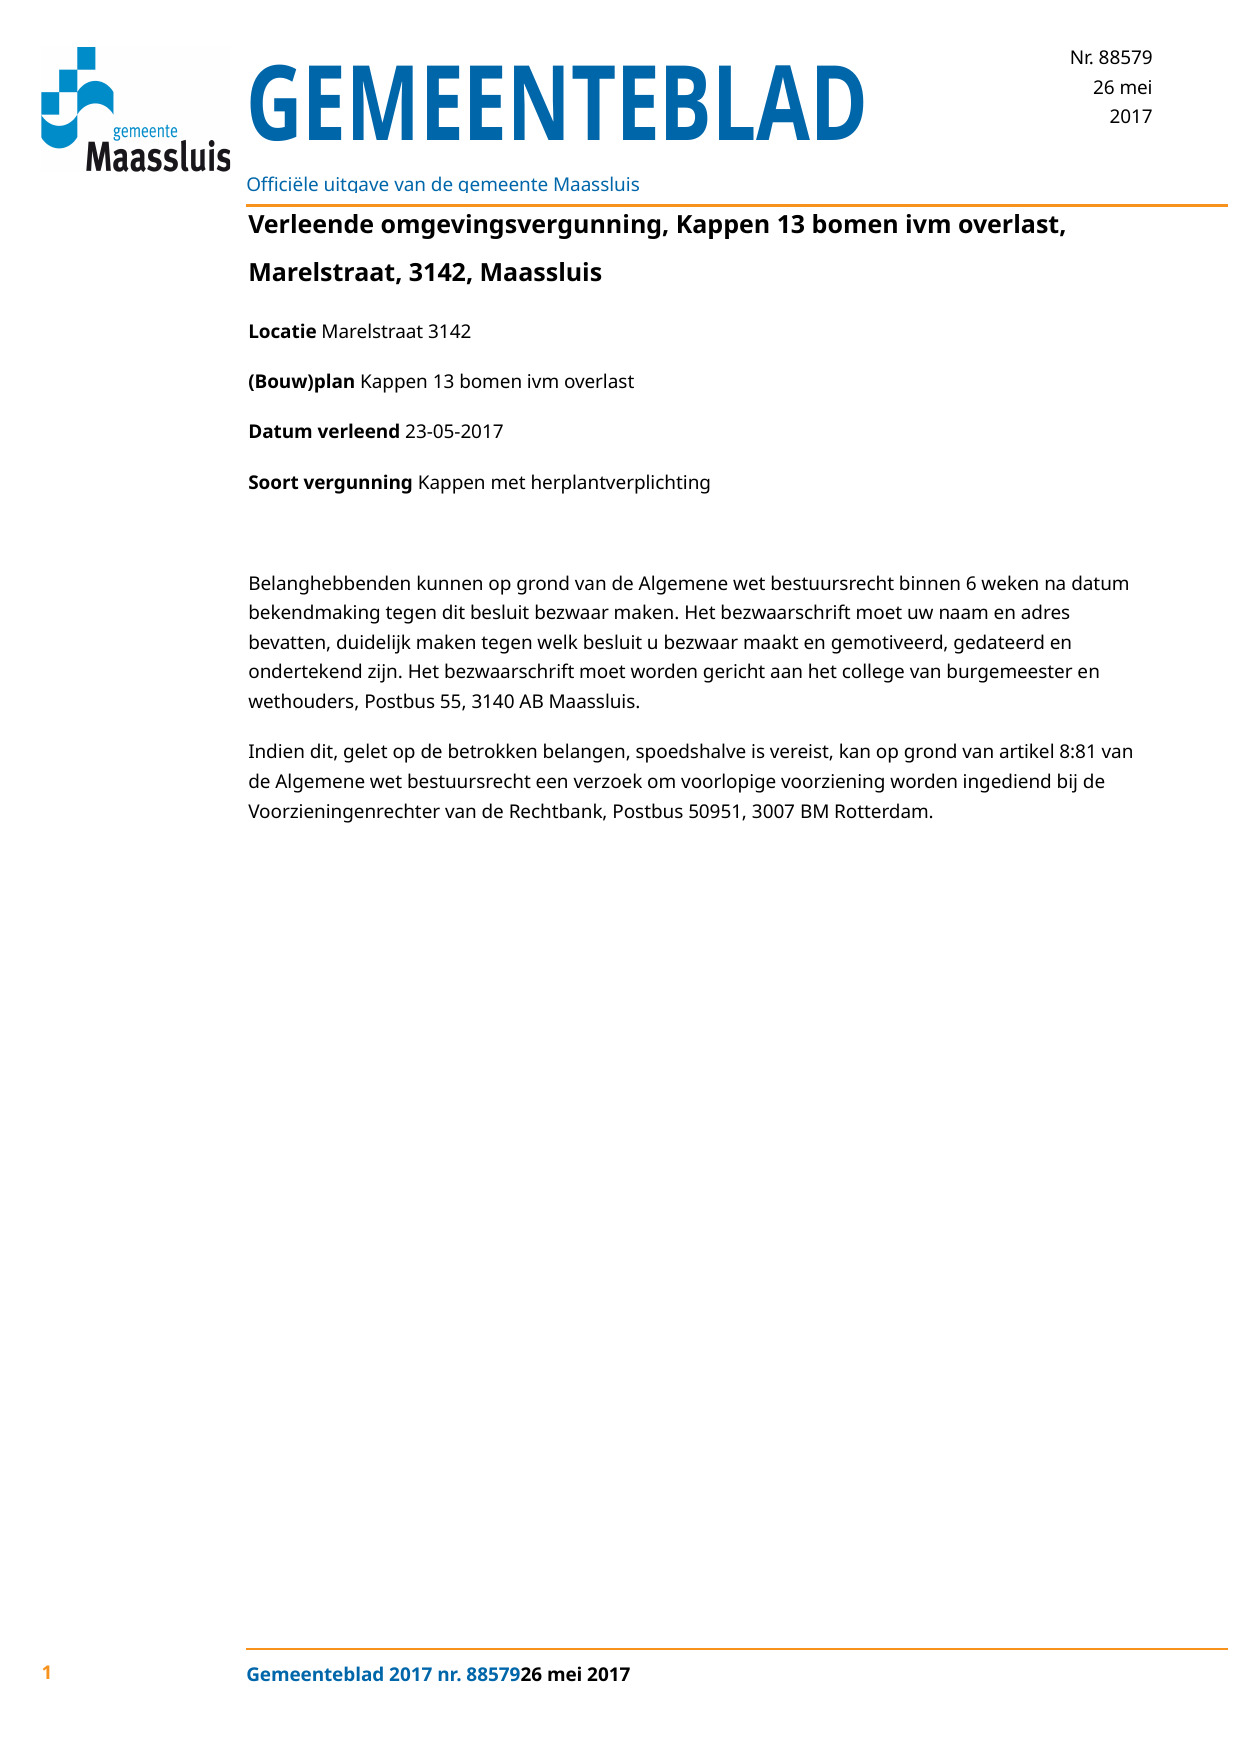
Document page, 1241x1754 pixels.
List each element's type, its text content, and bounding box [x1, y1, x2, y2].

picture [41, 47, 231, 172]
text Indien dit, gelet op de betrokken belangen, spoedshalve is vereist, kan op grond van artikel 8:81 van de Algemene wet bestuursrecht een verzoek om voorlopige voorziening worden ingediend bij de Voorzieningenrechter van de Rechtbank, Postbus 50951, 3007 BM Rotterdam. [248, 739, 1152, 824]
text Locatie Marelstraat 3142 [248, 318, 1152, 344]
text (Bouw)plan Kappen 13 bomen ivm overlast [248, 368, 1152, 394]
text Datum verleend 23-05-2017 [248, 419, 1152, 444]
text Belanghebbenden kunnen op grond van de Algemene wet bestuursrecht binnen 6 weken na datum bekendmaking tegen dit besluit bezwaar maken. Het bezwaarschrift moet uw naam en adres bevatten, duidelijk maken tegen welk besluit u bezwaar maakt en gemotiveerd, gedateerd en ondertekend zijn. Het bezwaarschrift moet worden gericht aan het college van burgemeester en wethouders, Postbus 55, 3140 AB Maassluis. [248, 570, 1152, 714]
text Verleende omgevingsvergunning, Kappen 13 bomen ivm overlast, Marelstraat, 3142, Maassluis [248, 207, 1152, 288]
text Soort vergunning Kappen met herplantverplichting [248, 469, 1152, 495]
picture [41, 47, 77, 92]
